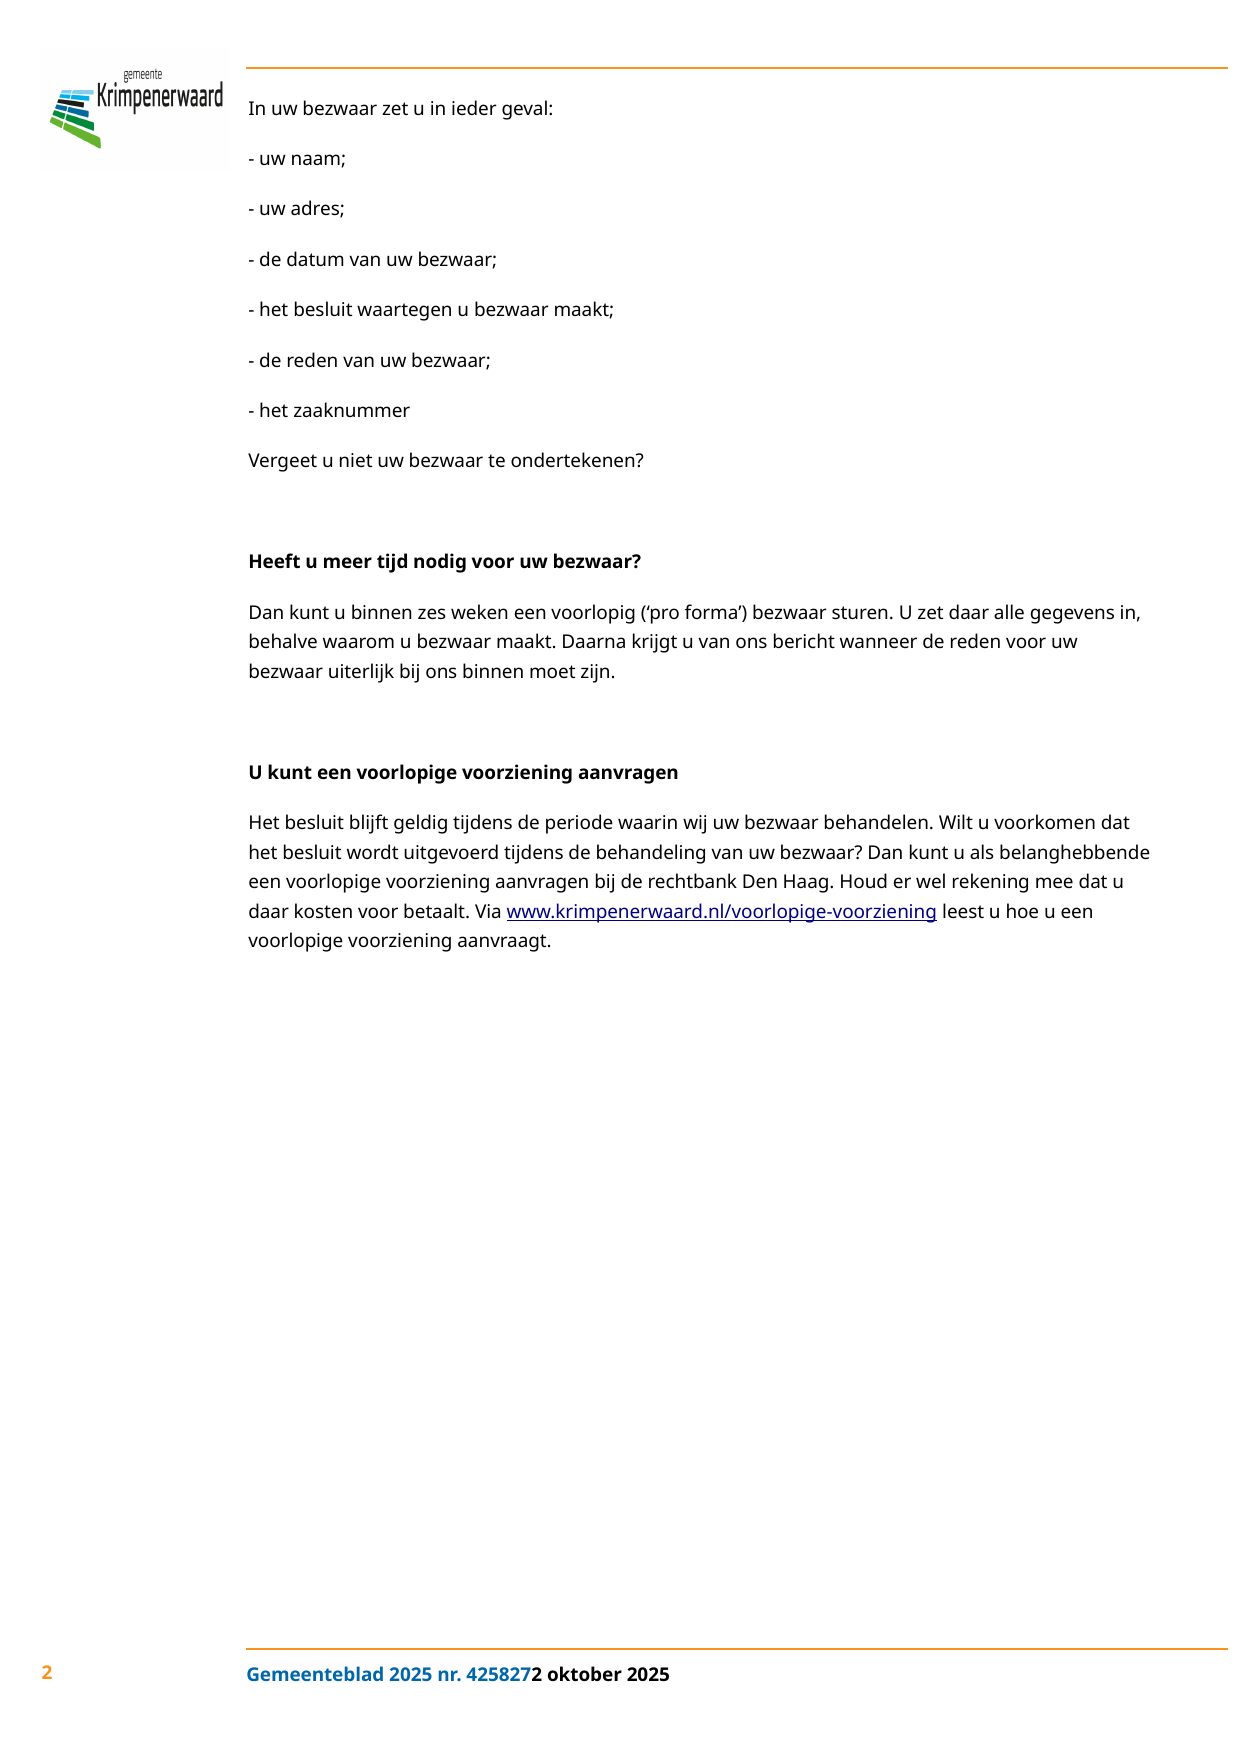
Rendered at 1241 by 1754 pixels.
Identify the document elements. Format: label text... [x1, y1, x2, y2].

text - de reden van uw bezwaar; [248, 347, 1152, 373]
text In uw bezwaar zet u in ieder geval: [248, 95, 1152, 121]
text - het besluit waartegen u bezwaar maakt; [248, 296, 1152, 322]
text - uw adres; [248, 196, 1152, 221]
text Vergeet u niet uw bezwaar te ondertekenen? [248, 448, 1152, 473]
text - de datum van uw bezwaar; [248, 246, 1152, 272]
picture [41, 47, 231, 172]
text U kunt een voorlopige voorziening aanvragen [248, 759, 1152, 785]
text - uw naam; [248, 145, 1152, 171]
text Dan kunt u binnen zes weken een voorlopig (‘pro forma’) bezwaar sturen. U zet daar alle gegevens in, behalve waarom u bezwaar maakt. Daarna krijgt u van ons bericht wanneer de reden voor uw bezwaar uiterlijk bij ons binnen moet zijn. [248, 599, 1152, 684]
text - het zaaknummer [248, 397, 1152, 423]
text Het besluit blijft geldig tijdens de periode waarin wij uw bezwaar behandelen. Wilt u voorkomen dat het besluit wordt uitgevoerd tijdens de behandeling van uw bezwaar? Dan kunt u als belanghebbende een voorlopige voorziening aanvragen bij de rechtbank Den Haag. Houd er wel rekening mee dat u daar kosten voor betaalt. Via www.krimpenerwaard.nl/voorlopige-voorziening leest u hoe u een voorlopige voorziening aanvraagt. [248, 809, 1152, 953]
text Heeft u meer tijd nodig voor uw bezwaar? [248, 548, 1152, 574]
